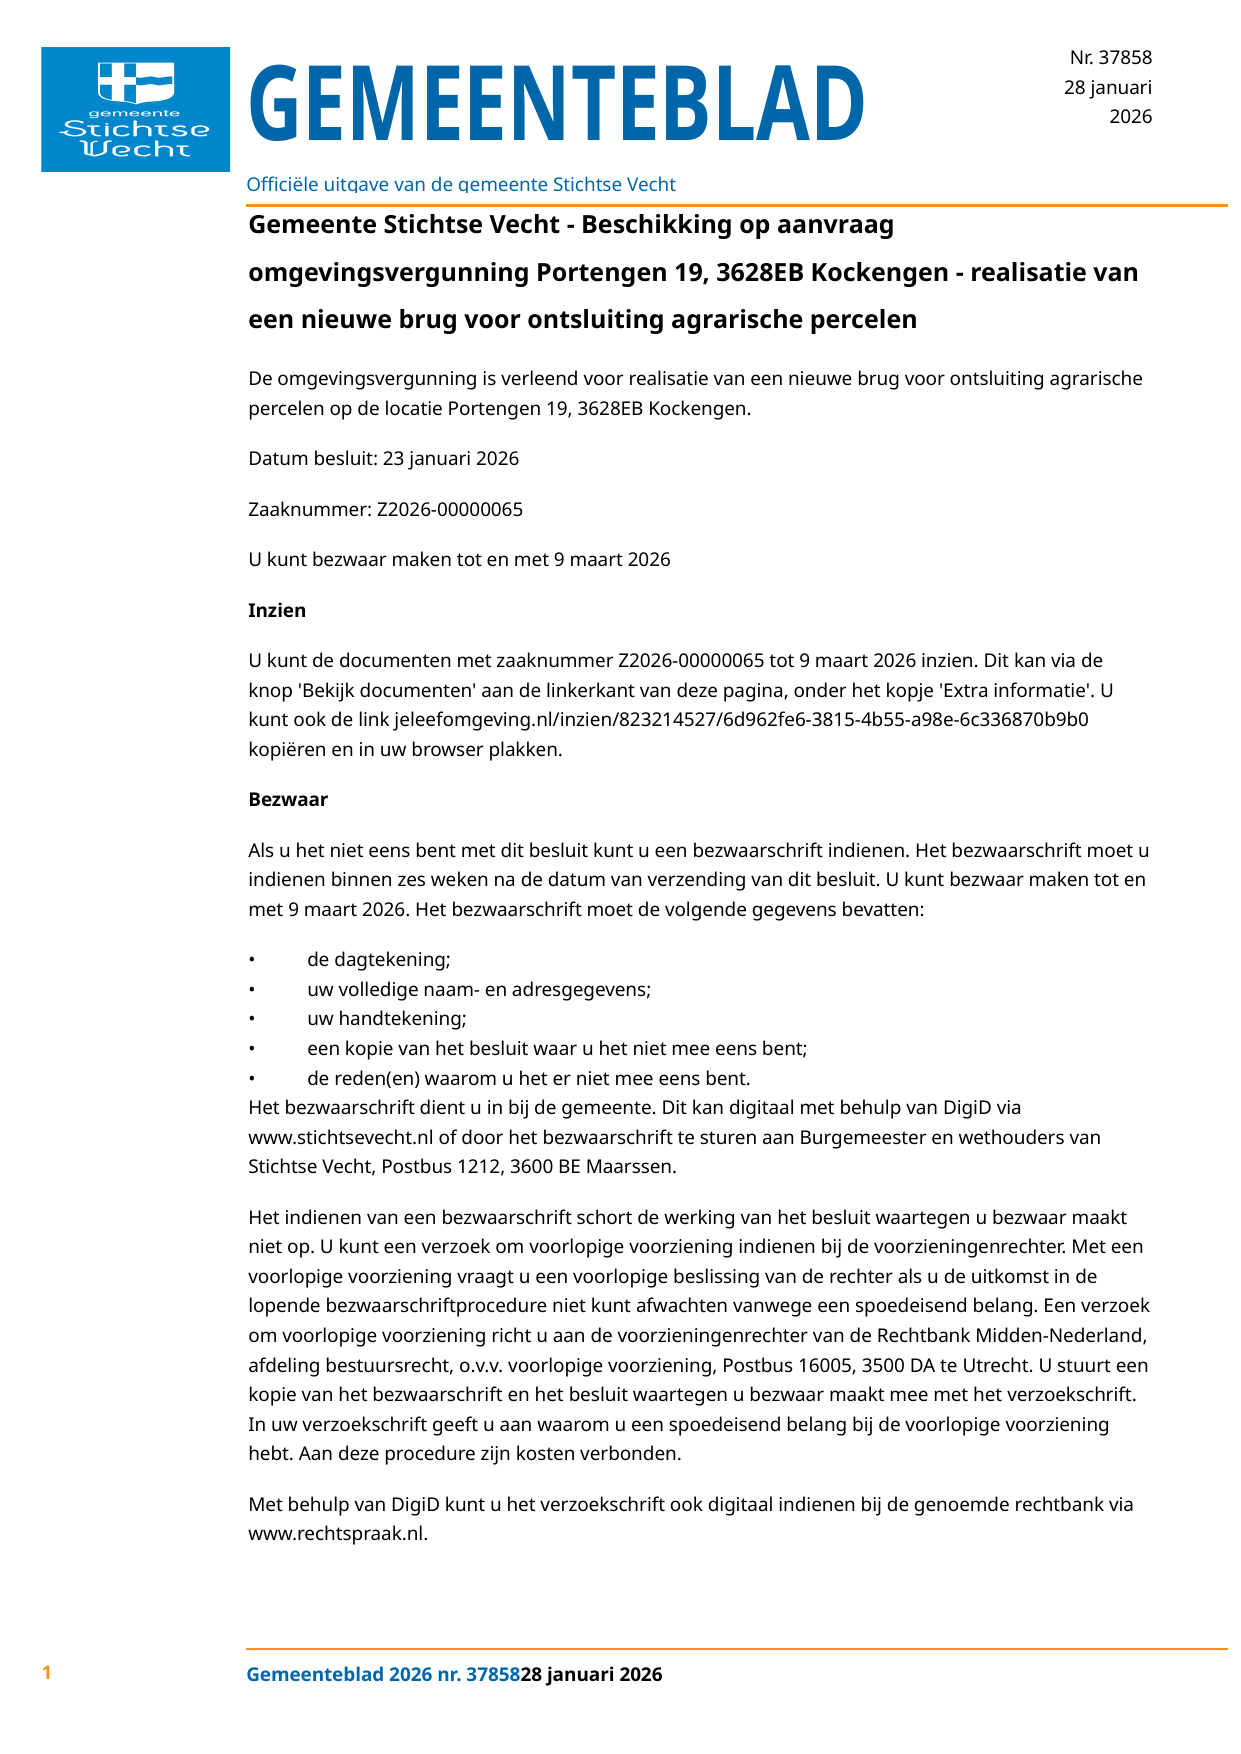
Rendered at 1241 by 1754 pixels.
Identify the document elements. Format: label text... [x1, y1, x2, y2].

text U kunt de documenten met zaaknummer Z2026-00000065 tot 9 maart 2026 inzien. Dit kan via de knop 'Bekijk documenten' aan de linkerkant van deze pagina, onder het kopje 'Extra informatie'. U kunt ook de link jeleefomgeving.nl/inzien/823214527/6d962fe6-3815-4b55-a98e-6c336870b9b0 kopiëren en in uw browser plakken. [248, 647, 1152, 762]
text Datum besluit: 23 januari 2026 [248, 446, 1152, 471]
text U kunt bezwaar maken tot en met 9 maart 2026 [248, 546, 1152, 572]
list de dagtekening; [248, 946, 1152, 972]
text Bezwaar [248, 786, 1152, 812]
list een kopie van het besluit waar u het niet mee eens bent; [248, 1035, 1152, 1061]
text Het bezwaarschrift dient u in bij de gemeente. Dit kan digitaal met behulp van DigiD via www.stichtsevecht.nl of door het bezwaarschrift te sturen aan Burgemeester en wethouders van Stichtse Vecht, Postbus 1212, 3600 BE Maarssen. [248, 1094, 1152, 1179]
text Met behulp van DigiD kunt u het verzoekschrift ook digitaal indienen bij de genoemde rechtbank via www.rechtspraak.nl. [248, 1491, 1152, 1546]
list uw volledige naam- en adresgegevens; [248, 976, 1152, 1002]
text Zaaknummer: Z2026-00000065 [248, 496, 1152, 522]
picture [99, 63, 135, 101]
text Het indienen van een bezwaarschrift schort de werking van het besluit waartegen u bezwaar maakt niet op. U kunt een verzoek om voorlopige voorziening indienen bij de voorzieningenrechter. Met een voorlopige voorziening vraagt u een voorlopige beslissing van de rechter als u de uitkomst in de lopende bezwaarschriftprocedure niet kunt afwachten vanwege een spoedeisend belang. Een verzoek om voorlopige voorziening richt u aan de voorzieningenrechter van de Rechtbank Midden-Nederland, afdeling bestuursrecht, o.v.v. voorlopige voorziening, Postbus 16005, 3500 DA te Utrecht. U stuurt een kopie van het bezwaarschrift en het besluit waartegen u bezwaar maakt mee met het verzoekschrift. In uw verzoekschrift geeft u aan waarom u een spoedeisend belang bij de voorlopige voorziening hebt. Aan deze procedure zijn kosten verbonden. [248, 1204, 1152, 1466]
picture [137, 63, 174, 103]
text Gemeente Stichtse Vecht - Beschikking op aanvraag omgevingsvergunning Portengen 19, 3628EB Kockengen - realisatie van een nieuwe brug voor ontsluiting agrarische percelen [248, 207, 1152, 336]
list uw handtekening; [248, 1006, 1152, 1031]
text Als u het niet eens bent met dit besluit kunt u een bezwaarschrift indienen. Het bezwaarschrift moet u indienen binnen zes weken na de datum van verzending van dit besluit. U kunt bezwaar maken tot en met 9 maart 2026. Het bezwaarschrift moet de volgende gegevens bevatten: [248, 837, 1152, 922]
text De omgevingsvergunning is verleend voor realisatie van een nieuwe brug voor ontsluiting agrarische percelen op de locatie Portengen 19, 3628EB Kockengen. [248, 366, 1152, 421]
list de reden(en) waarom u het er niet mee eens bent. [248, 1065, 1152, 1090]
text Inzien [248, 597, 1152, 622]
